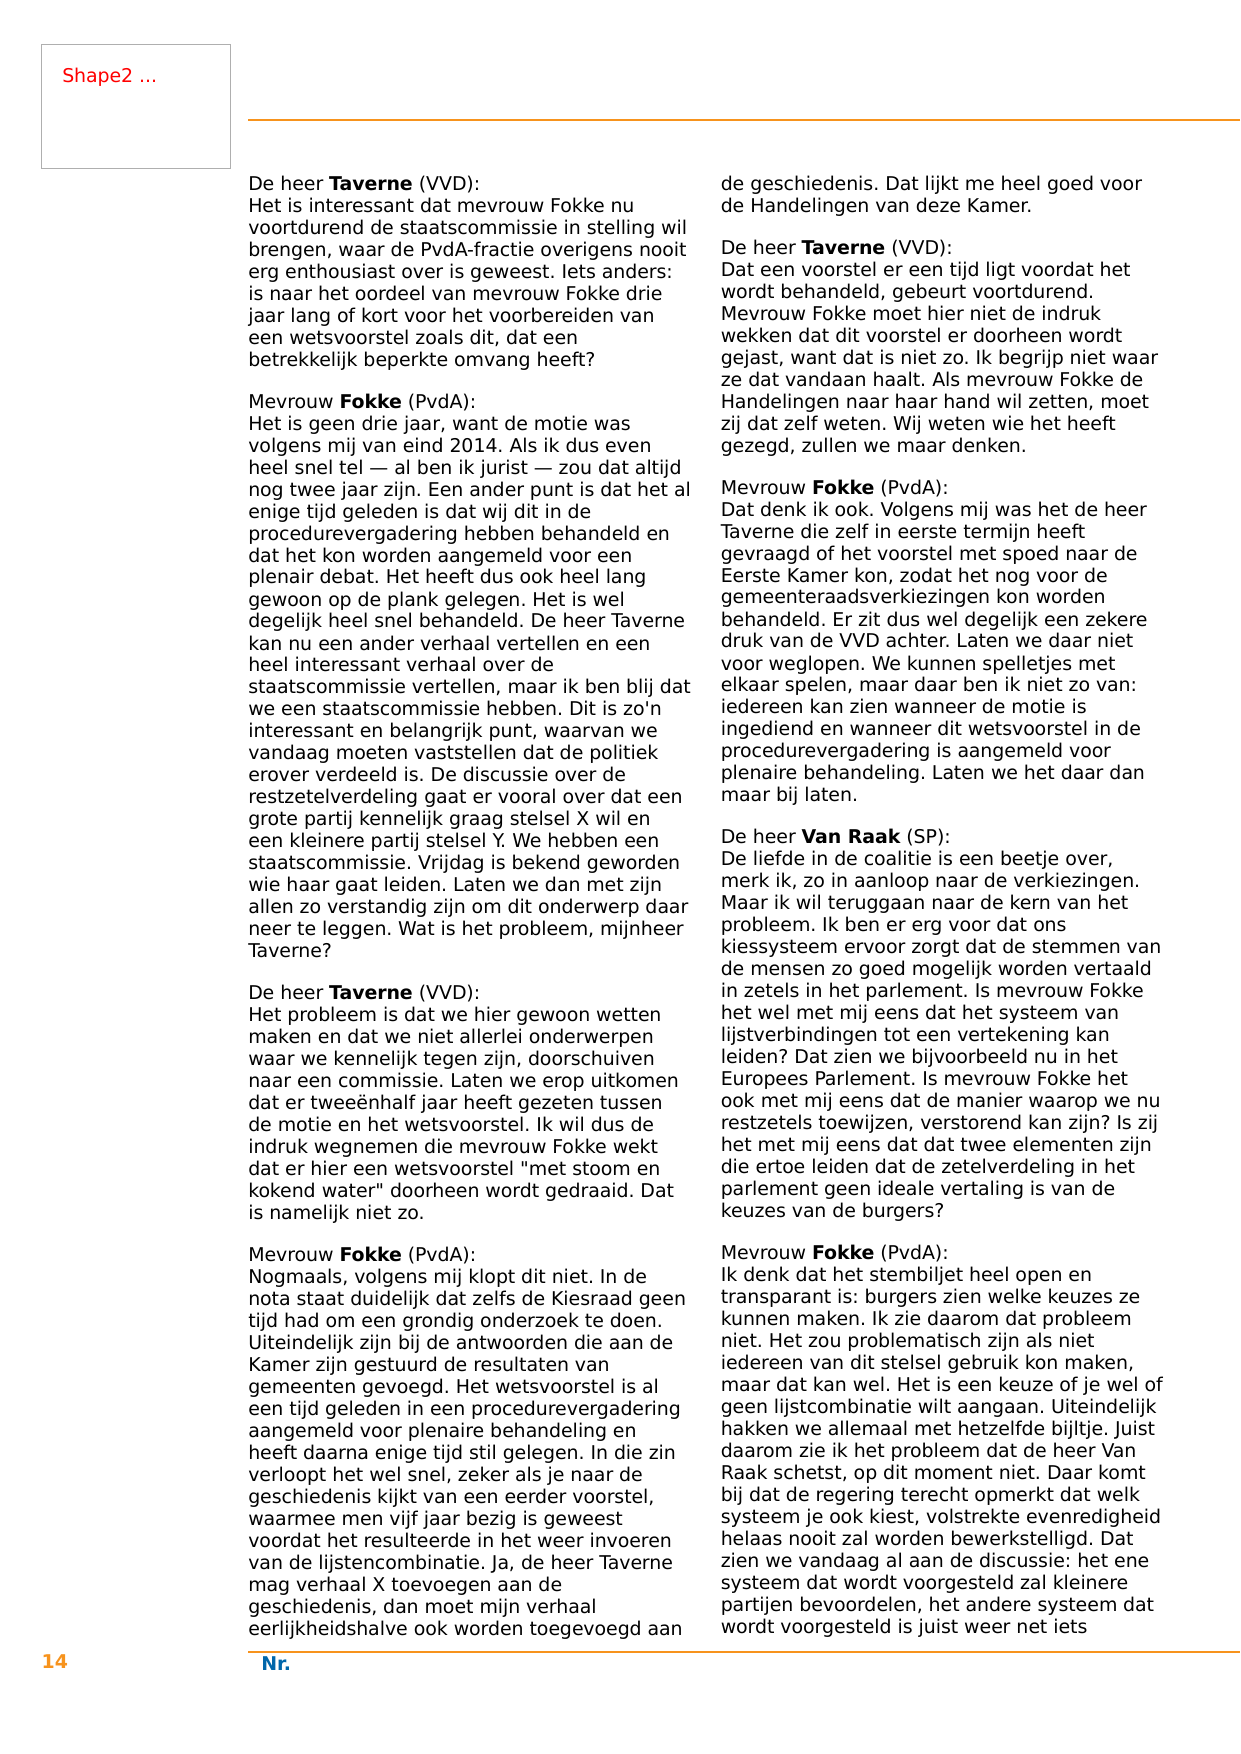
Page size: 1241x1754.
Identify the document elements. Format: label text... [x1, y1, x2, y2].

text Mevrouw Fokke (PvdA): [721, 477, 1163, 498]
text De heer Taverne (VVD): [248, 982, 691, 1004]
text Het is geen drie jaar, want de motie was volgens mij van eind 2014. Als ik dus even heel snel tel — al ben ik jurist — zou dat altijd nog twee jaar zijn. Een ander punt is dat het al enige tijd geleden is dat wij dit in de procedurevergadering hebben behandeld en dat het kon worden aangemeld voor een plenair debat. Het heeft dus ook heel lang gewoon op de plank gelegen. Het is wel degelijk heel snel behandeld. De heer Taverne kan nu een ander verhaal vertellen en een heel interessant verhaal over de staatscommissie vertellen, maar ik ben blij dat we een staatscommissie hebben. Dit is zo'n interessant en belangrijk punt, waarvan we vandaag moeten vaststellen dat de politiek erover verdeeld is. De discussie over de restzetelverdeling gaat er vooral over dat een grote partij kennelijk graag stelsel X wil en een kleinere partij stelsel Y. We hebben een staatscommissie. Vrijdag is bekend geworden wie haar gaat leiden. Laten we dan met zijn allen zo verstandig zijn om dit onderwerp daar neer te leggen. Wat is het probleem, mijnheer Taverne? [248, 413, 691, 962]
text Ik denk dat het stembiljet heel open en transparant is: burgers zien welke keuzes ze kunnen maken. Ik zie daarom dat probleem niet. Het zou problematisch zijn als niet iedereen van dit stelsel gebruik kon maken, maar dat kan wel. Het is een keuze of je wel of geen lijstcombinatie wilt aangaan. Uiteindelijk hakken we allemaal met hetzelfde bijltje. Juist daarom zie ik het probleem dat de heer Van Raak schetst, op dit moment niet. Daar komt bij dat de regering terecht opmerkt dat welk systeem je ook kiest, volstrekte evenredigheid helaas nooit zal worden bewerkstelligd. Dat zien we vandaag al aan de discussie: het ene systeem dat wordt voorgesteld zal kleinere partijen bevoordelen, het andere systeem dat wordt voorgesteld is juist weer net iets [721, 1264, 1163, 1637]
text Het is interessant dat mevrouw Fokke nu voortdurend de staatscommissie in stelling wil brengen, waar de PvdA-fractie overigens nooit erg enthousiast over is geweest. Iets anders: is naar het oordeel van mevrouw Fokke drie jaar lang of kort voor het voorbereiden van een wetsvoorstel zoals dit, dat een betrekkelijk beperkte omvang heeft? [248, 195, 691, 371]
text Mevrouw Fokke (PvdA): [721, 1242, 1163, 1264]
text De heer Taverne (VVD): [248, 173, 691, 195]
text Nogmaals, volgens mij klopt dit niet. In de nota staat duidelijk dat zelfs de Kiesraad geen tijd had om een grondig onderzoek te doen. Uiteindelijk zijn bij de antwoorden die aan de Kamer zijn gestuurd de resultaten van gemeenten gevoegd. Het wetsvoorstel is al een tijd geleden in een procedurevergadering aangemeld voor plenaire behandeling en heeft daarna enige tijd stil gelegen. In die zin verloopt het wel snel, zeker als je naar de geschiedenis kijkt van een eerder voorstel, waarmee men vijf jaar bezig is geweest voordat het resulteerde in het weer invoeren van de lijstencombinatie. Ja, de heer Taverne mag verhaal X toevoegen aan de geschiedenis, dan moet mijn verhaal eerlijkheidshalve ook worden toegevoegd aan [248, 1266, 691, 1639]
text Mevrouw Fokke (PvdA): [248, 1244, 691, 1266]
text Dat denk ik ook. Volgens mij was het de heer Taverne die zelf in eerste termijn heeft gevraagd of het voorstel met spoed naar de Eerste Kamer kon, zodat het nog voor de gemeenteraadsverkiezingen kon worden behandeld. Er zit dus wel degelijk een zekere druk van de VVD achter. Laten we daar niet voor weglopen. We kunnen spelletjes met elkaar spelen, maar daar ben ik niet zo van: iedereen kan zien wanneer de motie is ingediend en wanneer dit wetsvoorstel in de procedurevergadering is aangemeld voor plenaire behandeling. Laten we het daar dan maar bij laten. [721, 498, 1163, 806]
text De heer Van Raak (SP): [721, 826, 1163, 848]
text De liefde in de coalitie is een beetje over, merk ik, zo in aanloop naar de verkiezingen. Maar ik wil teruggaan naar de kern van het probleem. Ik ben er erg voor dat ons kiessysteem ervoor zorgt dat de stemmen van de mensen zo goed mogelijk worden vertaald in zetels in het parlement. Is mevrouw Fokke het wel met mij eens dat het systeem van lijstverbindingen tot een vertekening kan leiden? Dat zien we bijvoorbeeld nu in het Europees Parlement. Is mevrouw Fokke het ook met mij eens dat de manier waarop we nu restzetels toewijzen, verstorend kan zijn? Is zij het met mij eens dat dat twee elementen zijn die ertoe leiden dat de zetelverdeling in het parlement geen ideale vertaling is van de keuzes van de burgers? [721, 848, 1163, 1222]
text De heer Taverne (VVD): [721, 237, 1163, 259]
text Mevrouw Fokke (PvdA): [248, 391, 691, 413]
text Het probleem is dat we hier gewoon wetten maken en dat we niet allerlei onderwerpen waar we kennelijk tegen zijn, doorschuiven naar een commissie. Laten we erop uitkomen dat er tweeënhalf jaar heeft gezeten tussen de motie en het wetsvoorstel. Ik wil dus de indruk wegnemen die mevrouw Fokke wekt dat er hier een wetsvoorstel "met stoom en kokend water" doorheen wordt gedraaid. Dat is namelijk niet zo. [248, 1004, 691, 1224]
text Dat een voorstel er een tijd ligt voordat het wordt behandeld, gebeurt voortdurend. Mevrouw Fokke moet hier niet de indruk wekken dat dit voorstel er doorheen wordt gejast, want dat is niet zo. Ik begrijp niet waar ze dat vandaan haalt. Als mevrouw Fokke de Handelingen naar haar hand wil zetten, moet zij dat zelf weten. Wij weten wie het heeft gezegd, zullen we maar denken. [721, 259, 1163, 457]
text de geschiedenis. Dat lijkt me heel goed voor de Handelingen van deze Kamer. [721, 173, 1163, 217]
